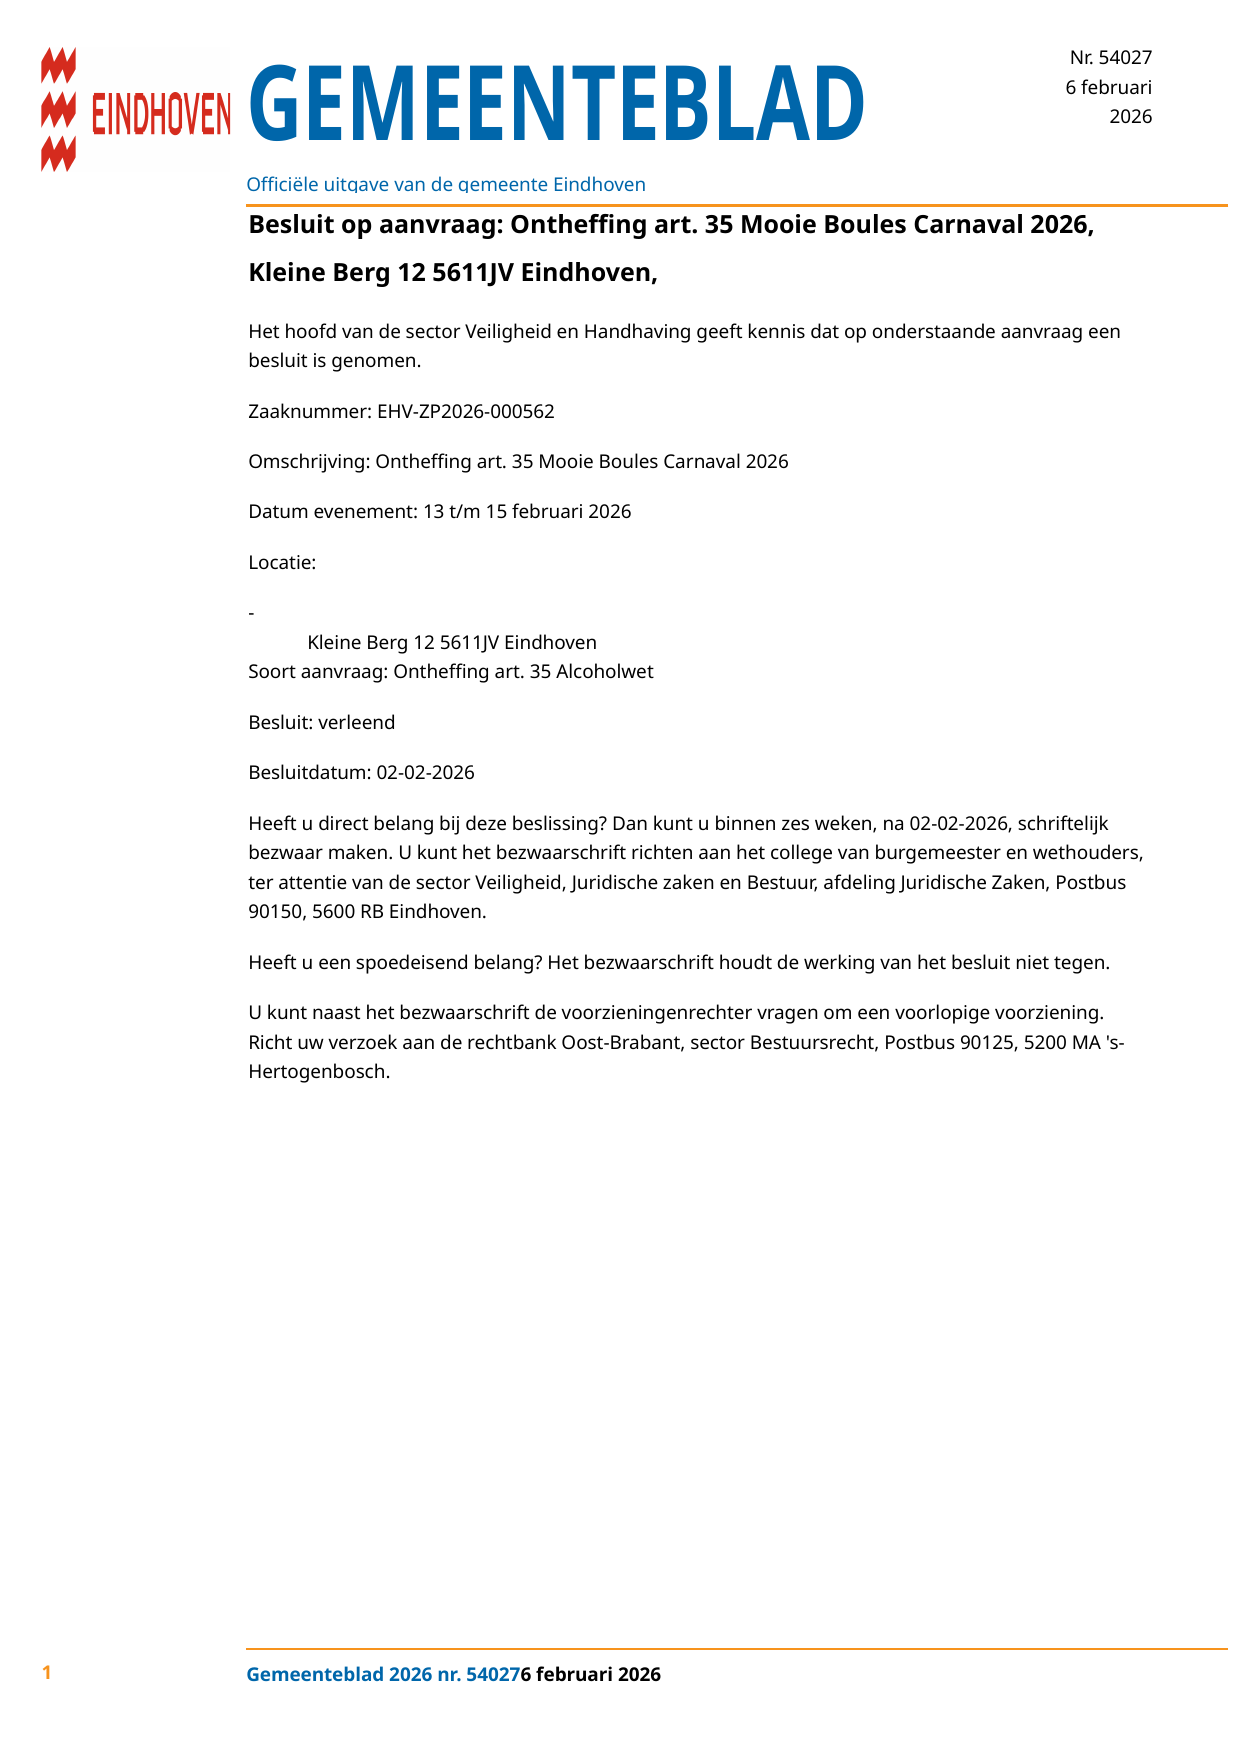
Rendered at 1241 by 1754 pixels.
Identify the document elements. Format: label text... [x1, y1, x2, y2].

text Omschrijving: Ontheffing art. 35 Mooie Boules Carnaval 2026 [248, 448, 1152, 474]
text U kunt naast het bezwaarschrift de voorzieningenrechter vragen om een voorlopige voorziening. Richt uw verzoek aan de rechtbank Oost-Brabant, sector Bestuursrecht, Postbus 90125, 5200 MA 's-Hertogenbosch. [248, 999, 1152, 1084]
text Het hoofd van de sector Veiligheid en Handhaving geeft kennis dat op onderstaande aanvraag een besluit is genomen. [248, 318, 1152, 373]
text Locatie: [248, 549, 1152, 575]
list Kleine Berg 12 5611JV Eindhoven [248, 629, 1152, 655]
picture [41, 47, 231, 172]
text Soort aanvraag: Ontheffing art. 35 Alcoholwet [248, 659, 1152, 684]
text Zaaknummer: EHV-ZP2026-000562 [248, 398, 1152, 424]
text Besluit op aanvraag: Ontheffing art. 35 Mooie Boules Carnaval 2026, Kleine Berg 12 5611JV Eindhoven, [248, 207, 1152, 288]
text Heeft u een spoedeisend belang? Het bezwaarschrift houdt de werking van het besluit niet tegen. [248, 949, 1152, 975]
text Heeft u direct belang bij deze beslissing? Dan kunt u binnen zes weken, na 02-02-2026, schriftelijk bezwaar maken. U kunt het bezwaarschrift richten aan het college van burgemeester en wethouders, ter attentie van de sector Veiligheid, Juridische zaken en Bestuur, afdeling Juridische Zaken, Postbus 90150, 5600 RB Eindhoven. [248, 810, 1152, 924]
text Besluitdatum: 02-02-2026 [248, 759, 1152, 785]
text Datum evenement: 13 t/m 15 februari 2026 [248, 499, 1152, 524]
text Besluit: verleend [248, 709, 1152, 735]
